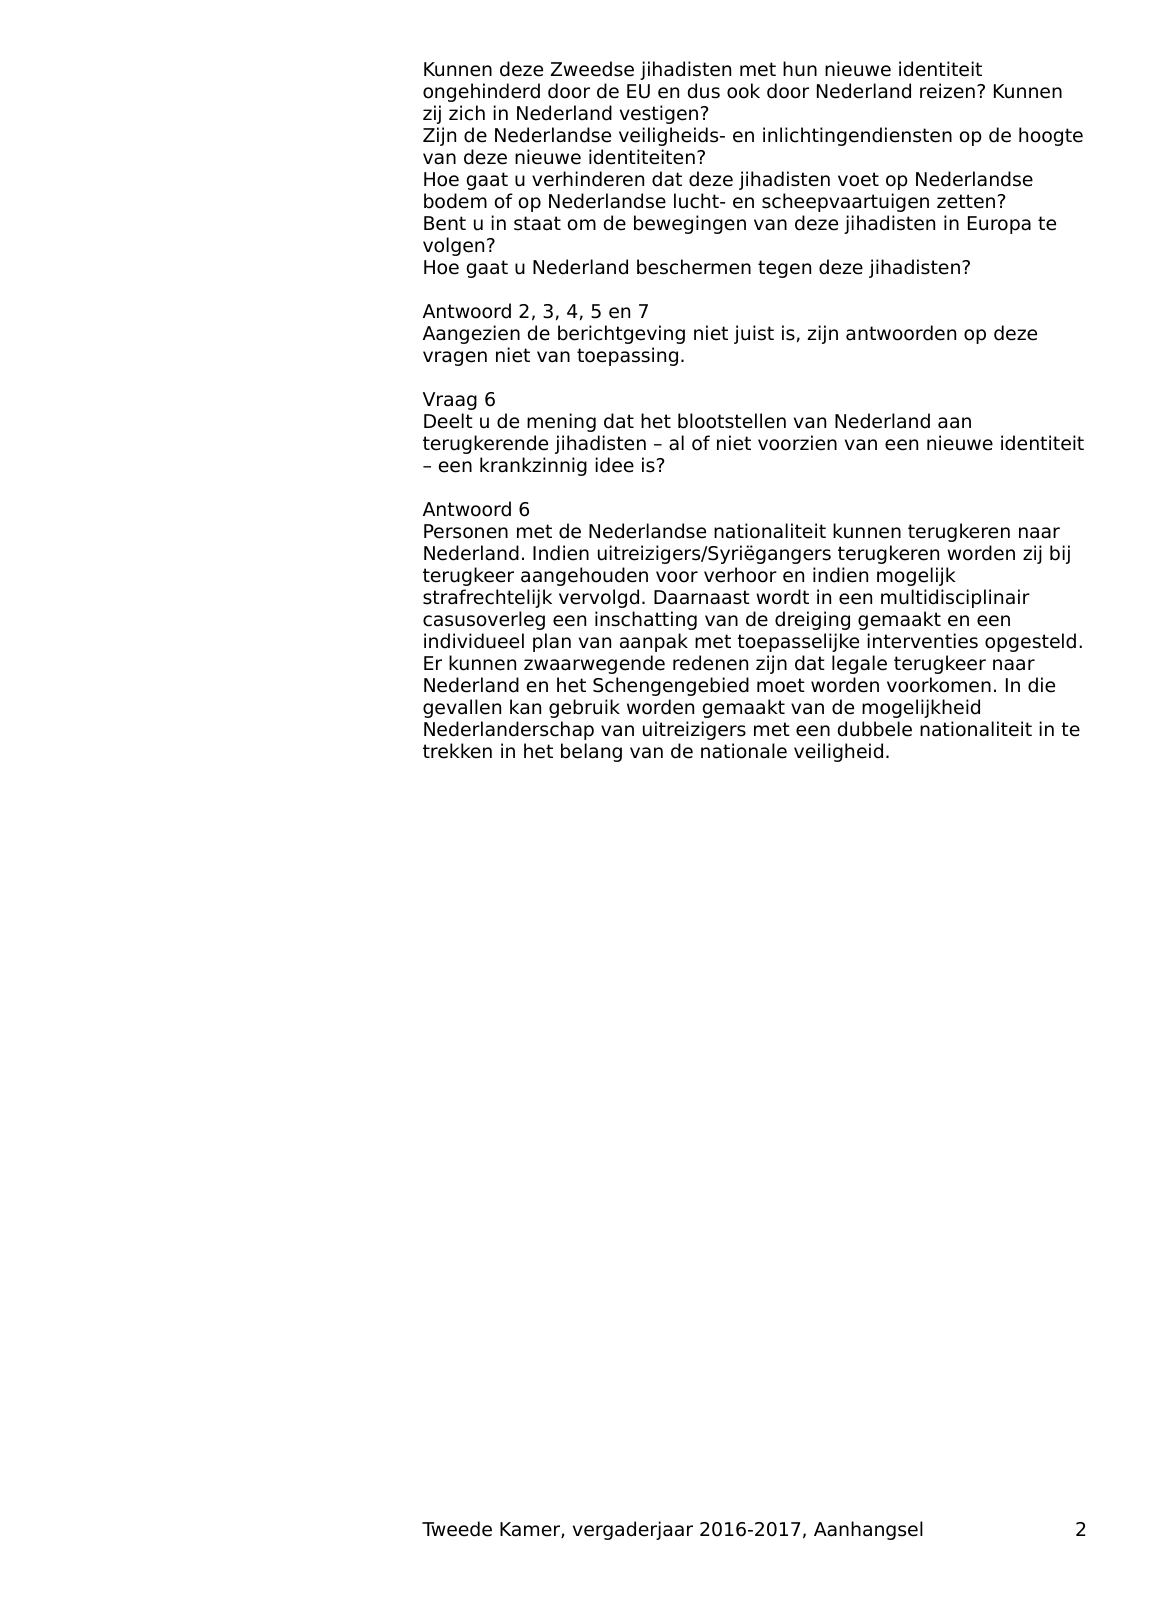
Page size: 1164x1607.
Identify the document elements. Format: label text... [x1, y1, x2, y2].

text Deelt u de mening dat het blootstellen van Nederland aan terugkerende jihadisten – al of niet voorzien van een nieuwe identiteit – een krankzinnig idee is? [422, 411, 1087, 477]
text Aangezien de berichtgeving niet juist is, zijn antwoorden op deze vragen niet van toepassing. [422, 323, 1087, 367]
text Kunnen deze Zweedse jihadisten met hun nieuwe identiteit ongehinderd door de EU en dus ook door Nederland reizen? Kunnen zij zich in Nederland vestigen? [422, 59, 1087, 125]
text Bent u in staat om de bewegingen van deze jihadisten in Europa te volgen? [422, 213, 1087, 257]
text Personen met de Nederlandse nationaliteit kunnen terugkeren naar Nederland. Indien uitreizigers/Syriëgangers terugkeren worden zij bij terugkeer aangehouden voor verhoor en indien mogelijk strafrechtelijk vervolgd. Daarnaast wordt in een multidisciplinair casusoverleg een inschatting van de dreiging gemaakt en een individueel plan van aanpak met toepasselijke interventies opgesteld. Er kunnen zwaarwegende redenen zijn dat legale terugkeer naar Nederland en het Schengengebied moet worden voorkomen. In die gevallen kan gebruik worden gemaakt van de mogelijkheid Nederlanderschap van uitreizigers met een dubbele nationaliteit in te trekken in het belang van de nationale veiligheid. [422, 521, 1087, 763]
text Antwoord 6 [422, 499, 1087, 521]
text Hoe gaat u Nederland beschermen tegen deze jihadisten? [422, 257, 1087, 279]
text Vraag 6 [422, 389, 1087, 411]
text Antwoord 2, 3, 4, 5 en 7 [422, 301, 1087, 323]
text Hoe gaat u verhinderen dat deze jihadisten voet op Nederlandse bodem of op Nederlandse lucht- en scheepvaartuigen zetten? [422, 169, 1087, 213]
text Zijn de Nederlandse veiligheids- en inlichtingendiensten op de hoogte van deze nieuwe identiteiten? [422, 125, 1087, 169]
